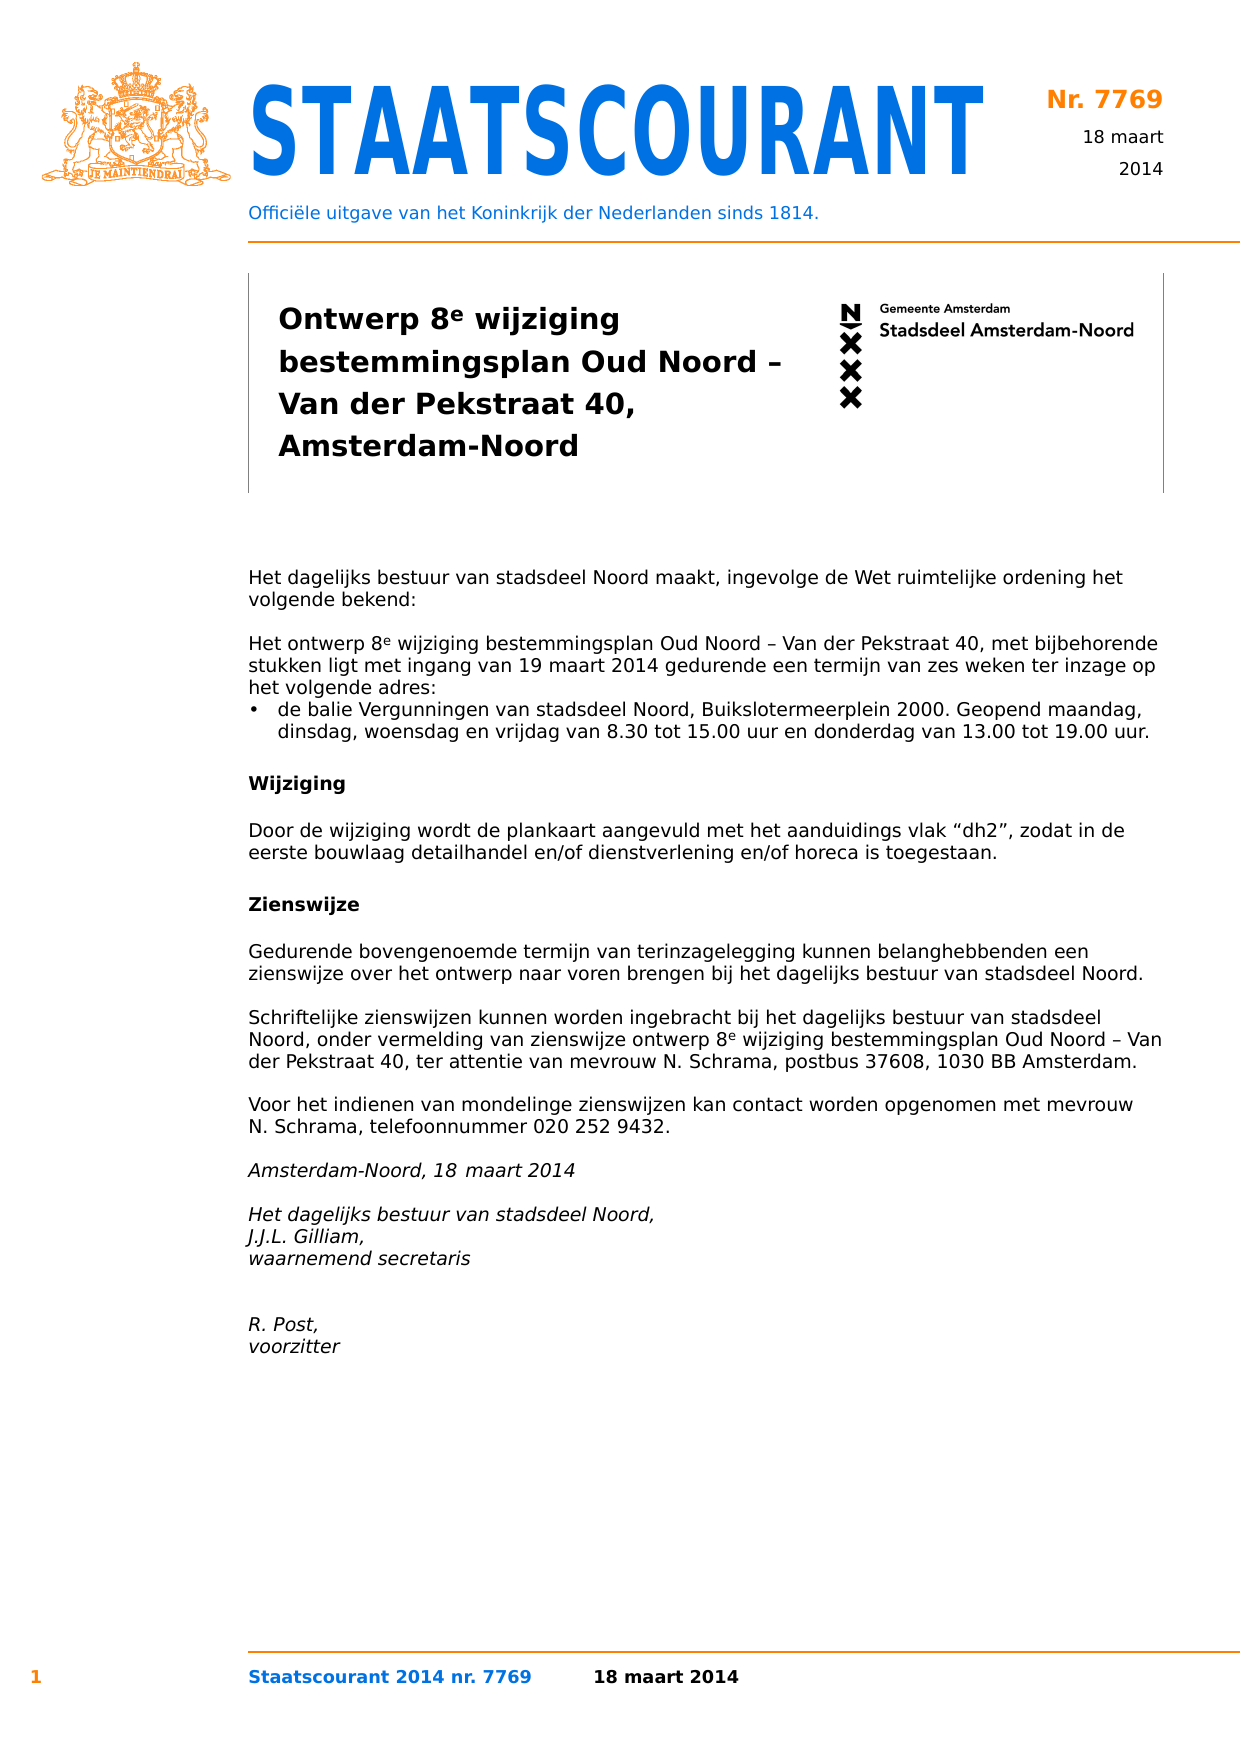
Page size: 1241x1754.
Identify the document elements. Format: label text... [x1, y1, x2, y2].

table_cell Officiële uitgave van het Koninkrijk der Nederlanden sinds 1814. [248, 203, 1240, 241]
text Voor het indienen van mondelinge zienswijzen kan contact worden opgenomen met mevrouw [248, 1094, 1163, 1116]
picture [838, 302, 1134, 409]
text • de balie Vergunningen van stadsdeel Noord, Buikslotermeerplein 2000. Geopend maandag, dinsdag, woensdag en vrijdag van 8.30 tot 15.00 uur en donderdag van 13.00 tot 19.00 uur. [248, 699, 1163, 743]
subtitle Ontwerp 8e wijziging bestemmingsplan Oud Noord – Van der Pekstraat 40, Amsterdam-Noord [249, 273, 1163, 493]
text Schriftelijke zienswijzen kunnen worden ingebracht bij het dagelijks bestuur van stadsdeel Noord, onder vermelding van zienswijze ontwerp 8e wijziging bestemmingsplan Oud Noord – Van der Pekstraat 40, ter attentie van mevrouw N. Schrama, postbus 37608, 1030 BB Amsterdam. [248, 1007, 1163, 1072]
table_header [25, 62, 248, 241]
text Het dagelijks bestuur van stadsdeel Noord maakt, ingevolge de Wet ruimtelijke ordening het volgende bekend: [248, 567, 1163, 611]
subtitle Zienswijze [248, 894, 1163, 916]
picture [41, 62, 231, 186]
text Gedurende bovengenoemde termijn van terinzagelegging kunnen belanghebbenden een zienswijze over het ontwerp naar voren brengen bij het dagelijks bestuur van stadsdeel Noord. [248, 941, 1163, 985]
text Het dagelijks bestuur van stadsdeel Noord, J.J.L. Gilliam, waarnemend secretaris [248, 1204, 1163, 1270]
text Amsterdam-Noord, 18 maart 2014 [248, 1160, 1163, 1182]
table_header STAATSCOURANT [248, 62, 998, 203]
table_cell 2014 [998, 153, 1240, 203]
text Door de wijziging wordt de plankaart aangevuld met het aanduidings vlak “dh2”, zodat in de eerste bouwlaag detailhandel en/of dienstverlening en/of horeca is toegestaan. [248, 820, 1163, 864]
text N. Schrama, telefoonnummer 020 252 9432. [248, 1116, 1163, 1138]
text R. Post, voorzitter [248, 1292, 1163, 1358]
subtitle Wijziging [248, 773, 1163, 795]
text Het ontwerp 8e wijziging bestemmingsplan Oud Noord – Van der Pekstraat 40, met bijbehorende stukken ligt met ingang van 19 maart 2014 gedurende een termijn van zes weken ter inzage op het volgende adres: [248, 633, 1163, 699]
table_cell 18 maart [998, 121, 1240, 153]
table_header Nr. 7769 [998, 62, 1240, 121]
